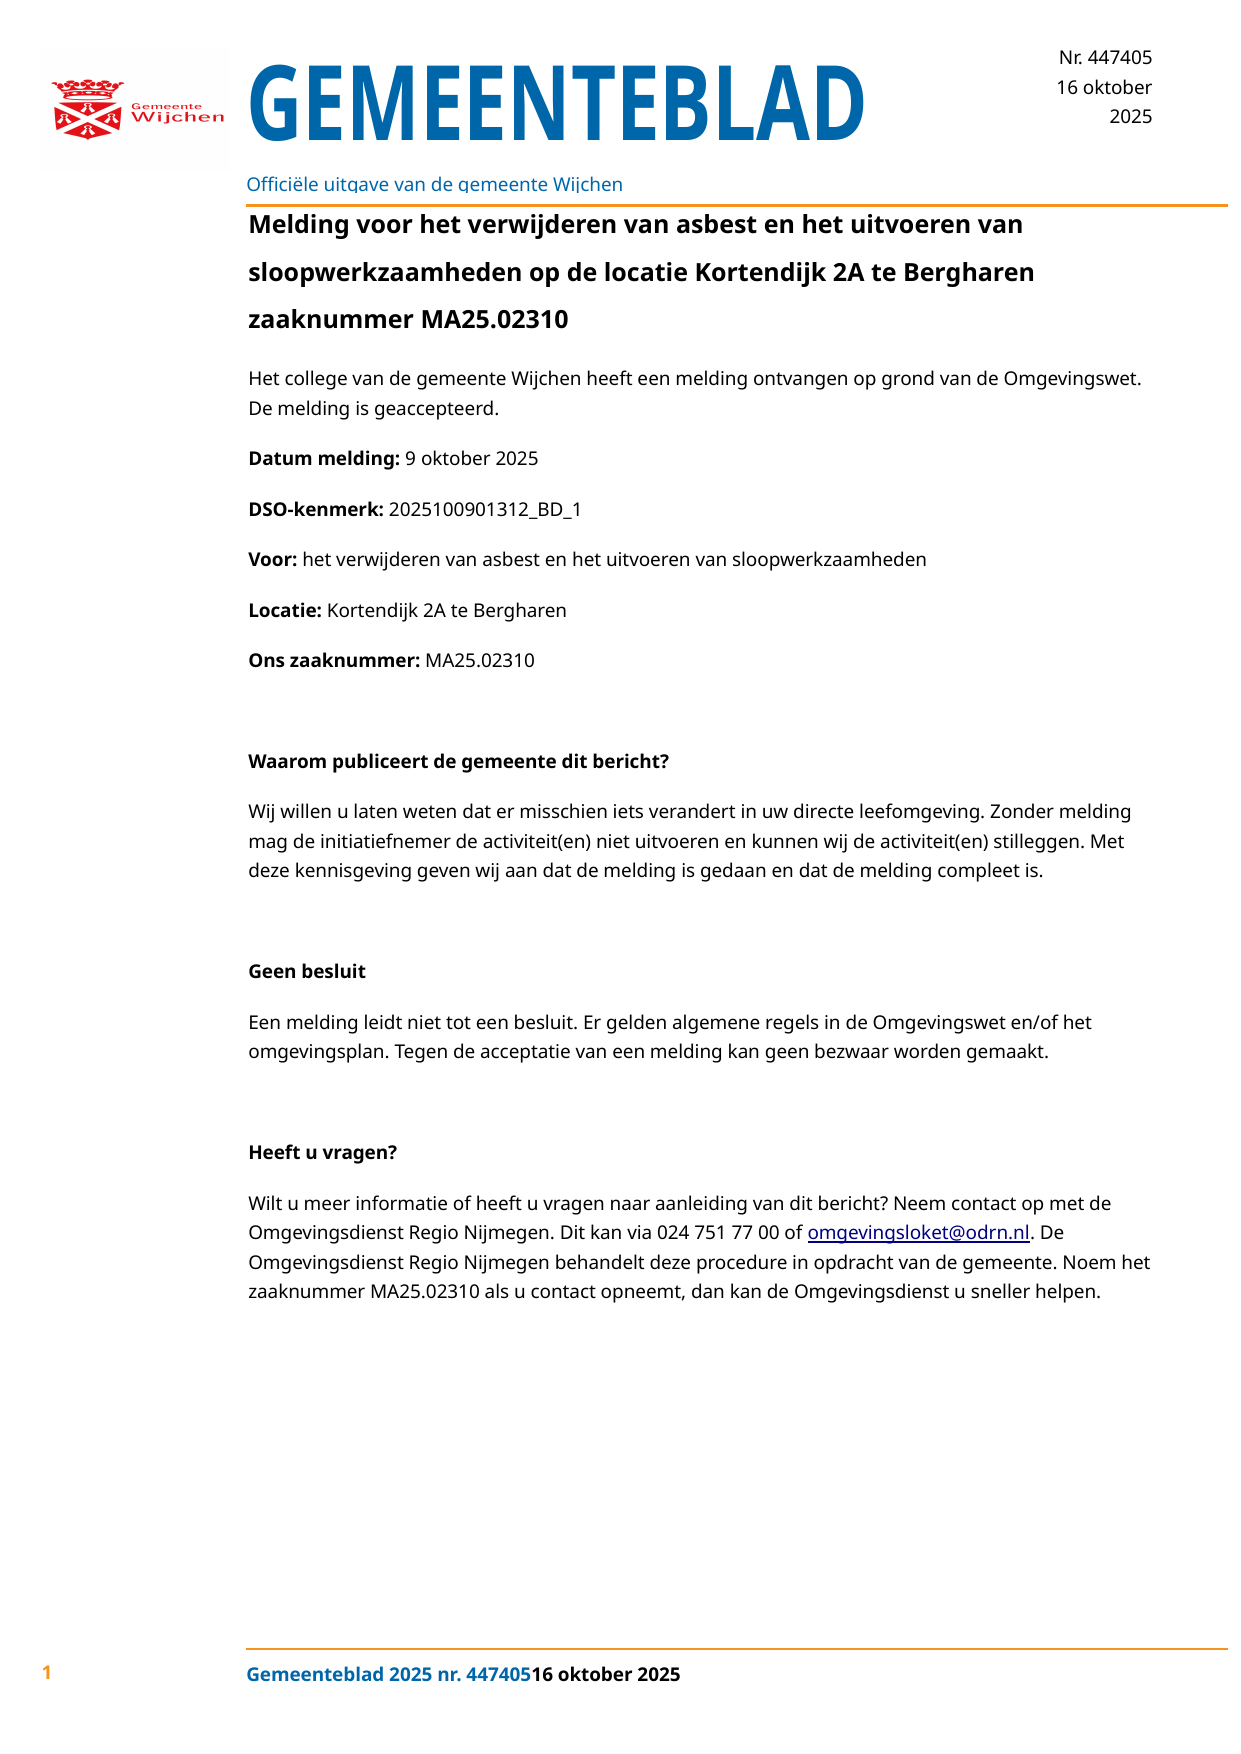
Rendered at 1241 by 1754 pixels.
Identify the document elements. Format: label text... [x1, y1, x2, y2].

text Een melding leidt niet tot een besluit. Er gelden algemene regels in de Omgevingswet en/of het omgevingsplan. Tegen de acceptatie van een melding kan geen bezwaar worden gemaakt. [248, 1009, 1152, 1064]
text Voor: het verwijderen van asbest en het uitvoeren van sloopwerkzaamheden [248, 546, 1152, 572]
text Melding voor het verwijderen van asbest en het uitvoeren van sloopwerkzaamheden op de locatie Kortendijk 2A te Bergharen zaaknummer MA25.02310 [248, 207, 1152, 336]
text Heeft u vragen? [248, 1139, 1152, 1165]
text Wilt u meer informatie of heeft u vragen naar aanleiding van dit bericht? Neem contact op met de Omgevingsdienst Regio Nijmegen. Dit kan via 024 751 77 00 of omgevingsloket@odrn.nl. De Omgevingsdienst Regio Nijmegen behandelt deze procedure in opdracht van de gemeente. Noem het zaaknummer MA25.02310 als u contact opneemt, dan kan de Omgevingsdienst u sneller helpen. [248, 1190, 1152, 1304]
text Waarom publiceert de gemeente dit bericht? [248, 748, 1152, 774]
text Locatie: Kortendijk 2A te Bergharen [248, 597, 1152, 622]
text DSO-kenmerk: 2025100901312_BD_1 [248, 496, 1152, 522]
text Het college van de gemeente Wijchen heeft een melding ontvangen op grond van de Omgevingswet. De melding is geaccepteerd. [248, 366, 1152, 421]
text Datum melding: 9 oktober 2025 [248, 446, 1152, 471]
picture [41, 47, 231, 172]
text Ons zaaknummer: MA25.02310 [248, 647, 1152, 673]
text Geen besluit [248, 958, 1152, 984]
text Wij willen u laten weten dat er misschien iets verandert in uw directe leefomgeving. Zonder melding mag de initiatiefnemer de activiteit(en) niet uitvoeren en kunnen wij de activiteit(en) stilleggen. Met deze kennisgeving geven wij aan dat de melding is gedaan en dat de melding compleet is. [248, 798, 1152, 883]
